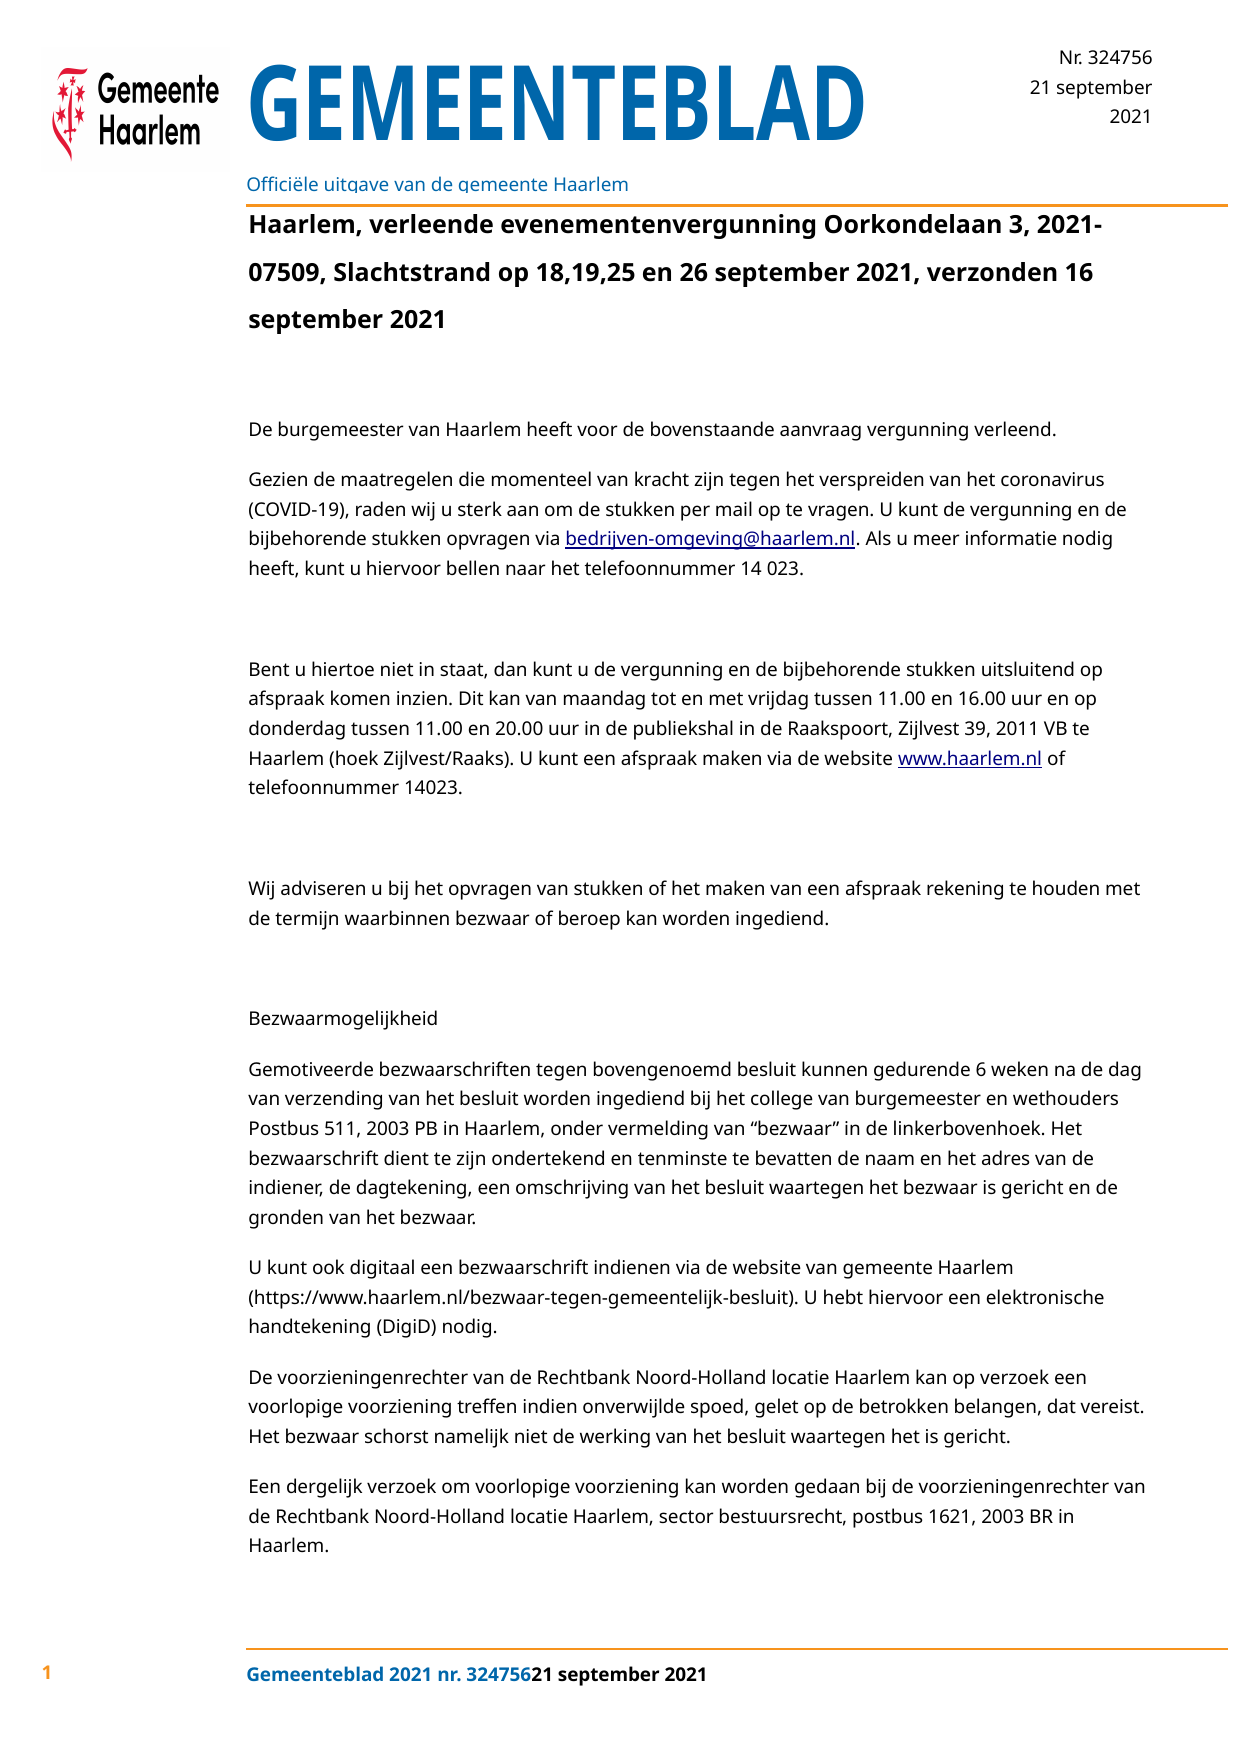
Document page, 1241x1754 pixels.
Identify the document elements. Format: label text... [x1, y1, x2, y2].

text De burgemeester van Haarlem heeft voor de bovenstaande aanvraag vergunning verleend. [248, 416, 1152, 442]
text Bezwaarmogelijkheid [248, 1006, 1152, 1031]
text Gezien de maatregelen die momenteel van kracht zijn tegen het verspreiden van het coronavirus (COVID-19), raden wij u sterk aan om de stukken per mail op te vragen. U kunt de vergunning en de bijbehorende stukken opvragen via bedrijven-omgeving@haarlem.nl. Als u meer informatie nodig heeft, kunt u hiervoor bellen naar het telefoonnummer 14 023. [248, 466, 1152, 581]
text U kunt ook digitaal een bezwaarschrift indienen via de website van gemeente Haarlem (https://www.haarlem.nl/bezwaar-tegen-gemeentelijk-besluit). U hebt hiervoor een elektronische handtekening (DigiD) nodig. [248, 1254, 1152, 1339]
picture [41, 47, 231, 172]
text Wij adviseren u bij het opvragen van stukken of het maken van een afspraak rekening te houden met de termijn waarbinnen bezwaar of beroep kan worden ingediend. [248, 875, 1152, 930]
text Een dergelijk verzoek om voorlopige voorziening kan worden gedaan bij de voorzieningenrechter van de Rechtbank Noord-Holland locatie Haarlem, sector bestuursrecht, postbus 1621, 2003 BR in Haarlem. [248, 1473, 1152, 1558]
text Haarlem, verleende evenementenvergunning Oorkondelaan 3, 2021-07509, Slachtstrand op 18,19,25 en 26 september 2021, verzonden 16 september 2021 [248, 207, 1152, 336]
text Bent u hiertoe niet in staat, dan kunt u de vergunning en de bijbehorende stukken uitsluitend op afspraak komen inzien. Dit kan van maandag tot en met vrijdag tussen 11.00 en 16.00 uur en op donderdag tussen 11.00 en 20.00 uur in de publiekshal in de Raakspoort, Zijlvest 39, 2011 VB te Haarlem (hoek Zijlvest/Raaks). U kunt een afspraak maken via de website www.haarlem.nl of telefoonnummer 14023. [248, 656, 1152, 800]
text Gemotiveerde bezwaarschriften tegen bovengenoemd besluit kunnen gedurende 6 weken na de dag van verzending van het besluit worden ingediend bij het college van burgemeester en wethouders Postbus 511, 2003 PB in Haarlem, onder vermelding van “bezwaar” in de linkerbovenhoek. Het bezwaarschrift dient te zijn ondertekend en tenminste te bevatten de naam en het adres van de indiener, de dagtekening, een omschrijving van het besluit waartegen het bezwaar is gericht en de gronden van het bezwaar. [248, 1056, 1152, 1229]
text De voorzieningenrechter van de Rechtbank Noord-Holland locatie Haarlem kan op verzoek een voorlopige voorziening treffen indien onverwijlde spoed, gelet op de betrokken belangen, dat vereist. Het bezwaar schorst namelijk niet de werking van het besluit waartegen het is gericht. [248, 1364, 1152, 1449]
